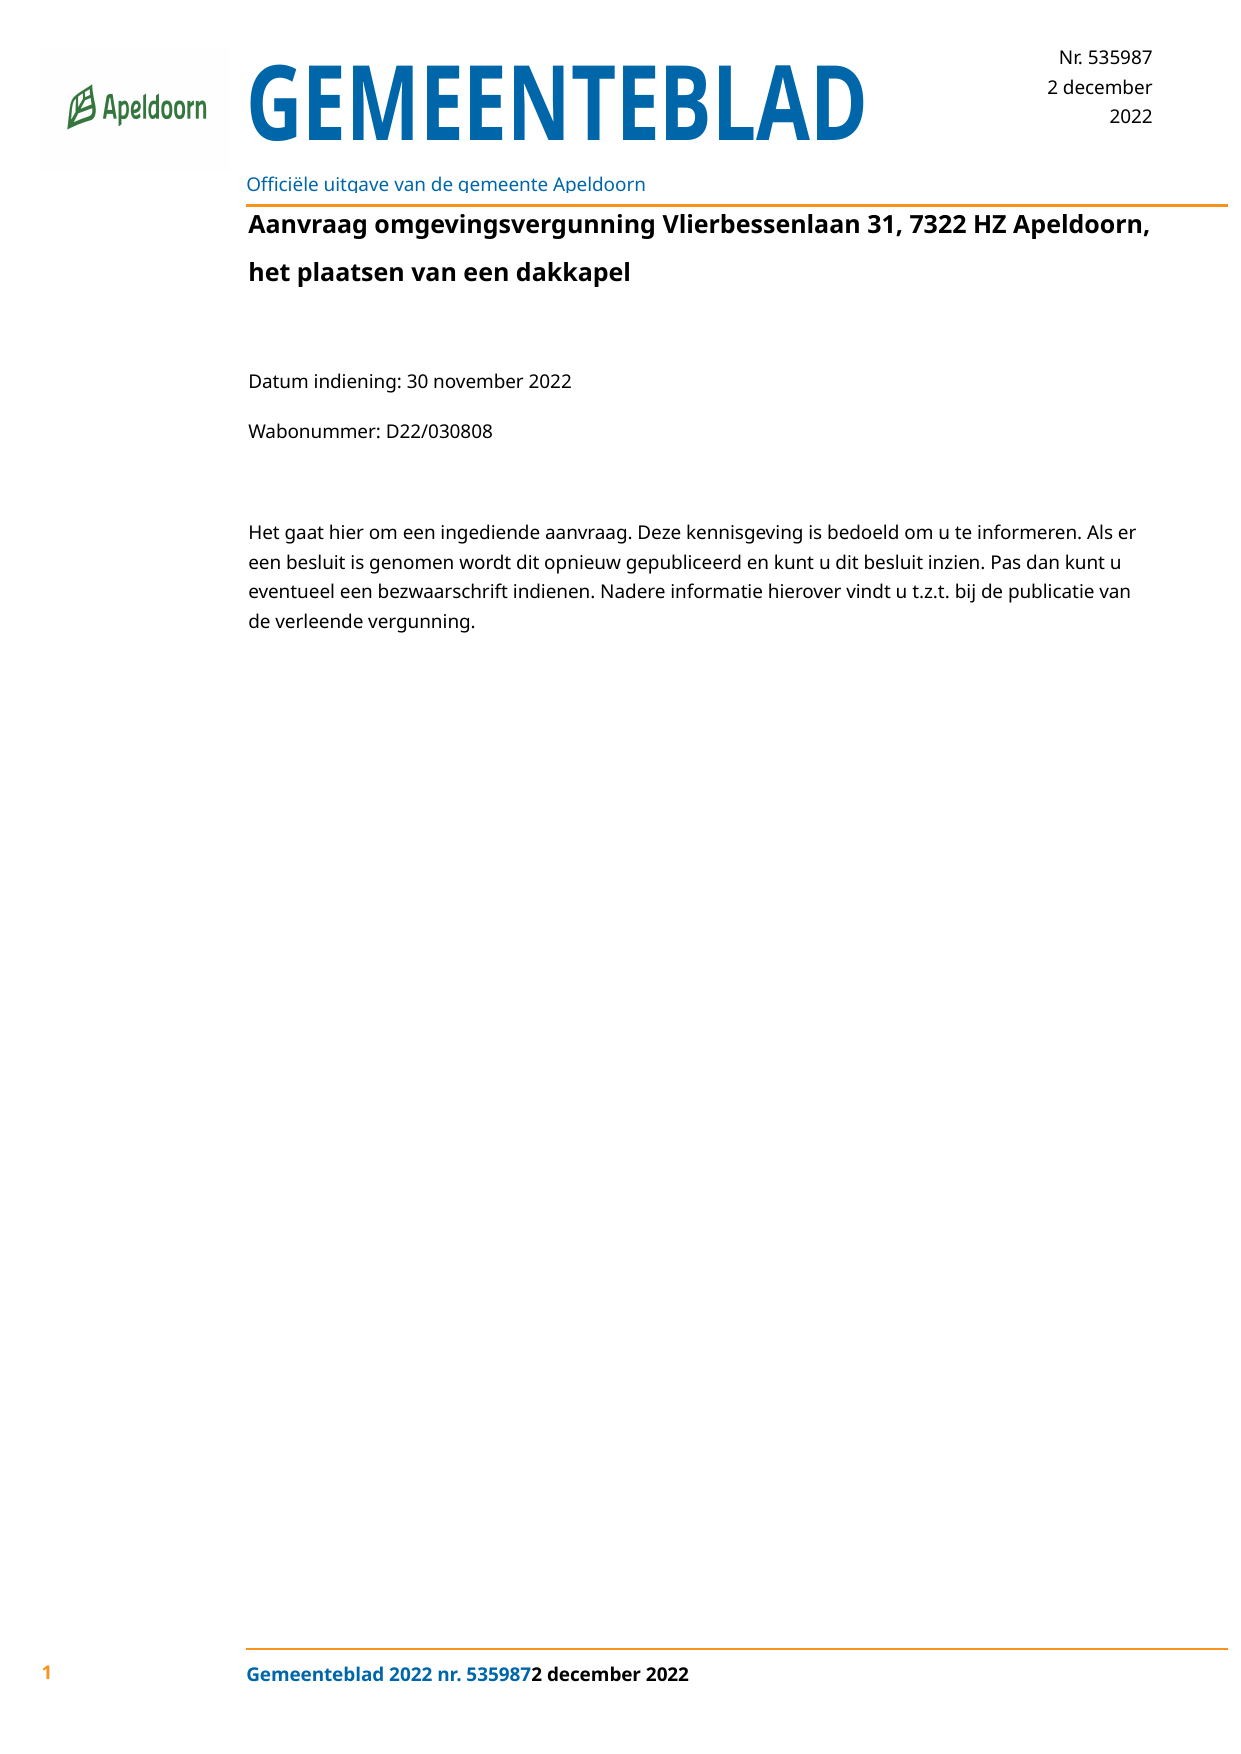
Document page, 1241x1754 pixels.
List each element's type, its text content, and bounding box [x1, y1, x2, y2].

text Aanvraag omgevingsvergunning Vlierbessenlaan 31, 7322 HZ Apeldoorn, het plaatsen van een dakkapel [248, 207, 1152, 288]
text Datum indiening: 30 november 2022 [248, 368, 1152, 394]
text Wabonummer: D22/030808 [248, 419, 1152, 444]
picture [41, 47, 231, 172]
text Het gaat hier om een ingediende aanvraag. Deze kennisgeving is bedoeld om u te informeren. Als er een besluit is genomen wordt dit opnieuw gepubliceerd en kunt u dit besluit inzien. Pas dan kunt u eventueel een bezwaarschrift indienen. Nadere informatie hierover vindt u t.z.t. bij de publicatie van de verleende vergunning. [248, 519, 1152, 634]
